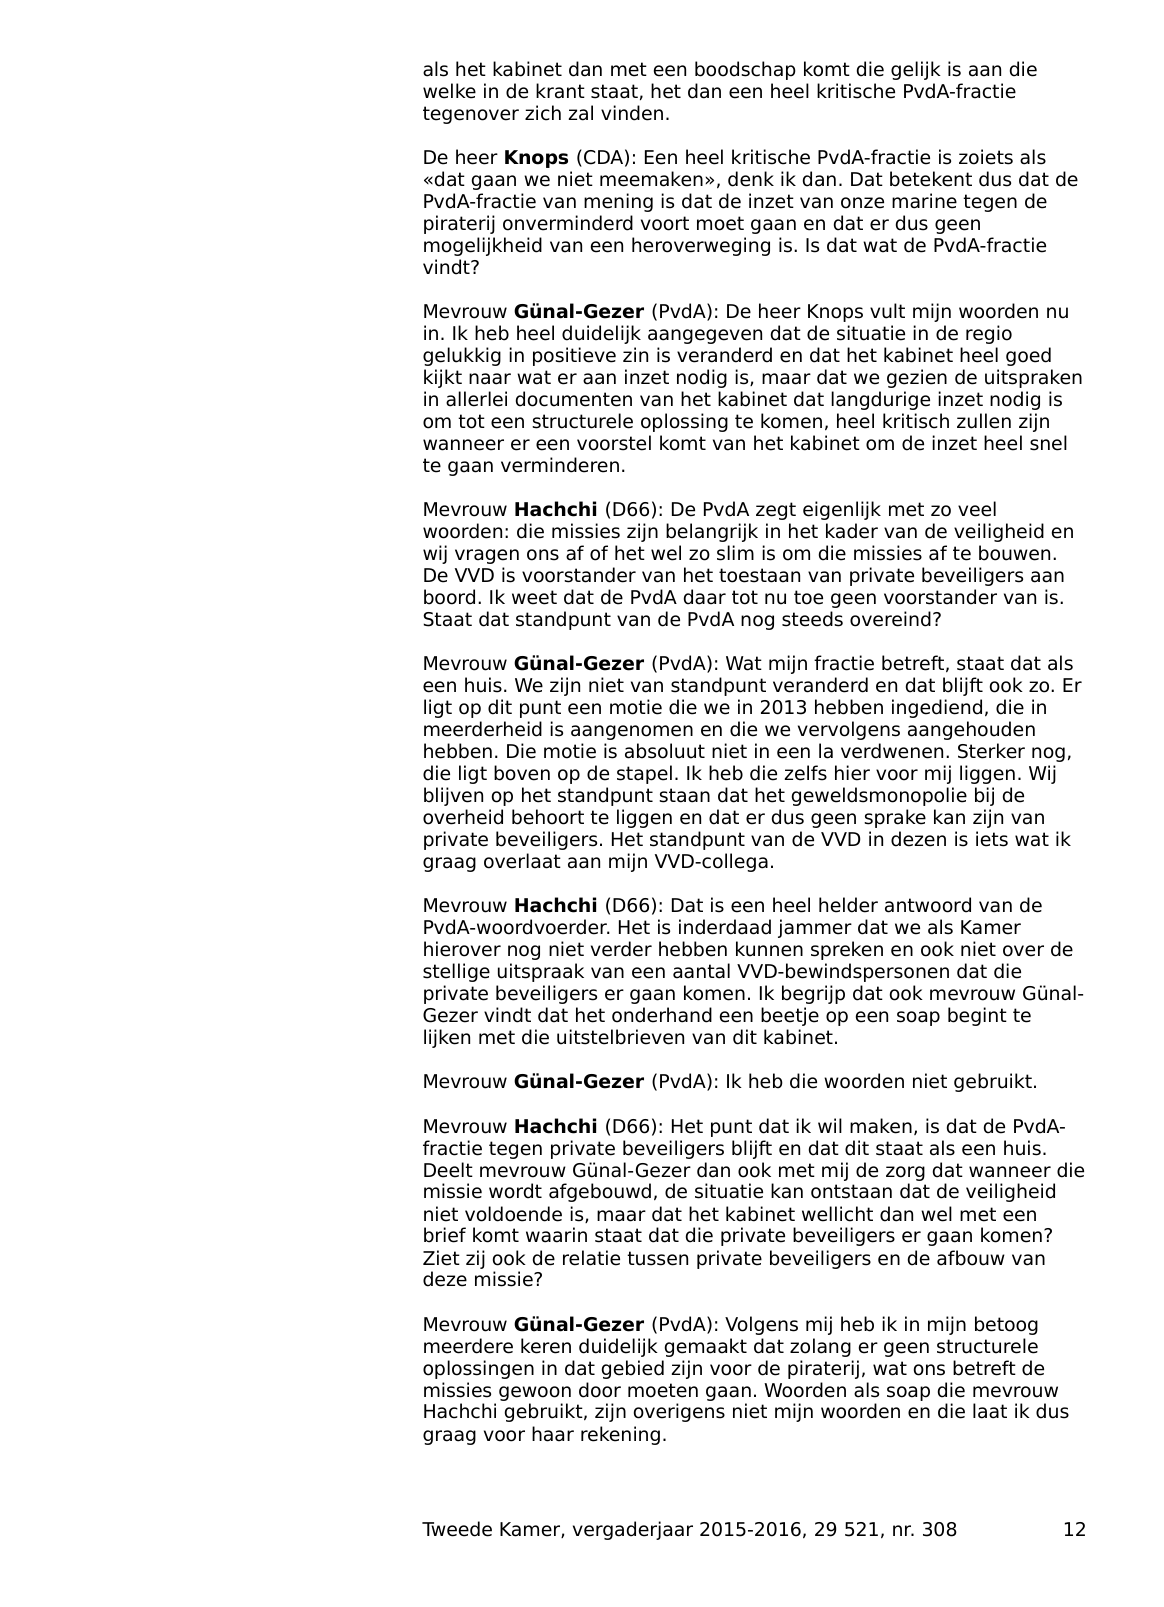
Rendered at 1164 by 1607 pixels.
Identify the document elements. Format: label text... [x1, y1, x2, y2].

text De heer Knops (CDA): Een heel kritische PvdA-fractie is zoiets als «dat gaan we niet meemaken», denk ik dan. Dat betekent dus dat de PvdA-fractie van mening is dat de inzet van onze marine tegen de piraterij onverminderd voort moet gaan en dat er dus geen mogelijkheid van een heroverweging is. Is dat wat de PvdA-fractie vindt? [422, 147, 1087, 279]
text Mevrouw Günal-Gezer (PvdA): Ik heb die woorden niet gebruikt. [422, 1071, 1087, 1093]
text als het kabinet dan met een boodschap komt die gelijk is aan die welke in de krant staat, het dan een heel kritische PvdA-fractie tegenover zich zal vinden. [422, 59, 1087, 125]
text Mevrouw Günal-Gezer (PvdA): Wat mijn fractie betreft, staat dat als een huis. We zijn niet van standpunt veranderd en dat blijft ook zo. Er ligt op dit punt een motie die we in 2013 hebben ingediend, die in meerderheid is aangenomen en die we vervolgens aangehouden hebben. Die motie is absoluut niet in een la verdwenen. Sterker nog, die ligt boven op de stapel. Ik heb die zelfs hier voor mij liggen. Wij blijven op het standpunt staan dat het geweldsmonopolie bij de overheid behoort te liggen en dat er dus geen sprake kan zijn van private beveiligers. Het standpunt van de VVD in dezen is iets wat ik graag overlaat aan mijn VVD-collega. [422, 653, 1087, 873]
text Mevrouw Günal-Gezer (PvdA): De heer Knops vult mijn woorden nu in. Ik heb heel duidelijk aangegeven dat de situatie in de regio gelukkig in positieve zin is veranderd en dat het kabinet heel goed kijkt naar wat er aan inzet nodig is, maar dat we gezien de uitspraken in allerlei documenten van het kabinet dat langdurige inzet nodig is om tot een structurele oplossing te komen, heel kritisch zullen zijn wanneer er een voorstel komt van het kabinet om de inzet heel snel te gaan verminderen. [422, 301, 1087, 477]
text Mevrouw Hachchi (D66): De PvdA zegt eigenlijk met zo veel woorden: die missies zijn belangrijk in het kader van de veiligheid en wij vragen ons af of het wel zo slim is om die missies af te bouwen. De VVD is voorstander van het toestaan van private beveiligers aan boord. Ik weet dat de PvdA daar tot nu toe geen voorstander van is. Staat dat standpunt van de PvdA nog steeds overeind? [422, 499, 1087, 631]
text Mevrouw Günal-Gezer (PvdA): Volgens mij heb ik in mijn betoog meerdere keren duidelijk gemaakt dat zolang er geen structurele oplossingen in dat gebied zijn voor de piraterij, wat ons betreft de missies gewoon door moeten gaan. Woorden als soap die mevrouw Hachchi gebruikt, zijn overigens niet mijn woorden en die laat ik dus graag voor haar rekening. [422, 1313, 1087, 1445]
text Mevrouw Hachchi (D66): Het punt dat ik wil maken, is dat de PvdA-fractie tegen private beveiligers blijft en dat dit staat als een huis. Deelt mevrouw Günal-Gezer dan ook met mij de zorg dat wanneer die missie wordt afgebouwd, de situatie kan ontstaan dat de veiligheid niet voldoende is, maar dat het kabinet wellicht dan wel met een brief komt waarin staat dat die private beveiligers er gaan komen? Ziet zij ook de relatie tussen private beveiligers en de afbouw van deze missie? [422, 1116, 1087, 1291]
text Mevrouw Hachchi (D66): Dat is een heel helder antwoord van de PvdA-woordvoerder. Het is inderdaad jammer dat we als Kamer hierover nog niet verder hebben kunnen spreken en ook niet over de stellige uitspraak van een aantal VVD-bewindspersonen dat die private beveiligers er gaan komen. Ik begrijp dat ook mevrouw Günal-Gezer vindt dat het onderhand een beetje op een soap begint te lijken met die uitstelbrieven van dit kabinet. [422, 895, 1087, 1049]
